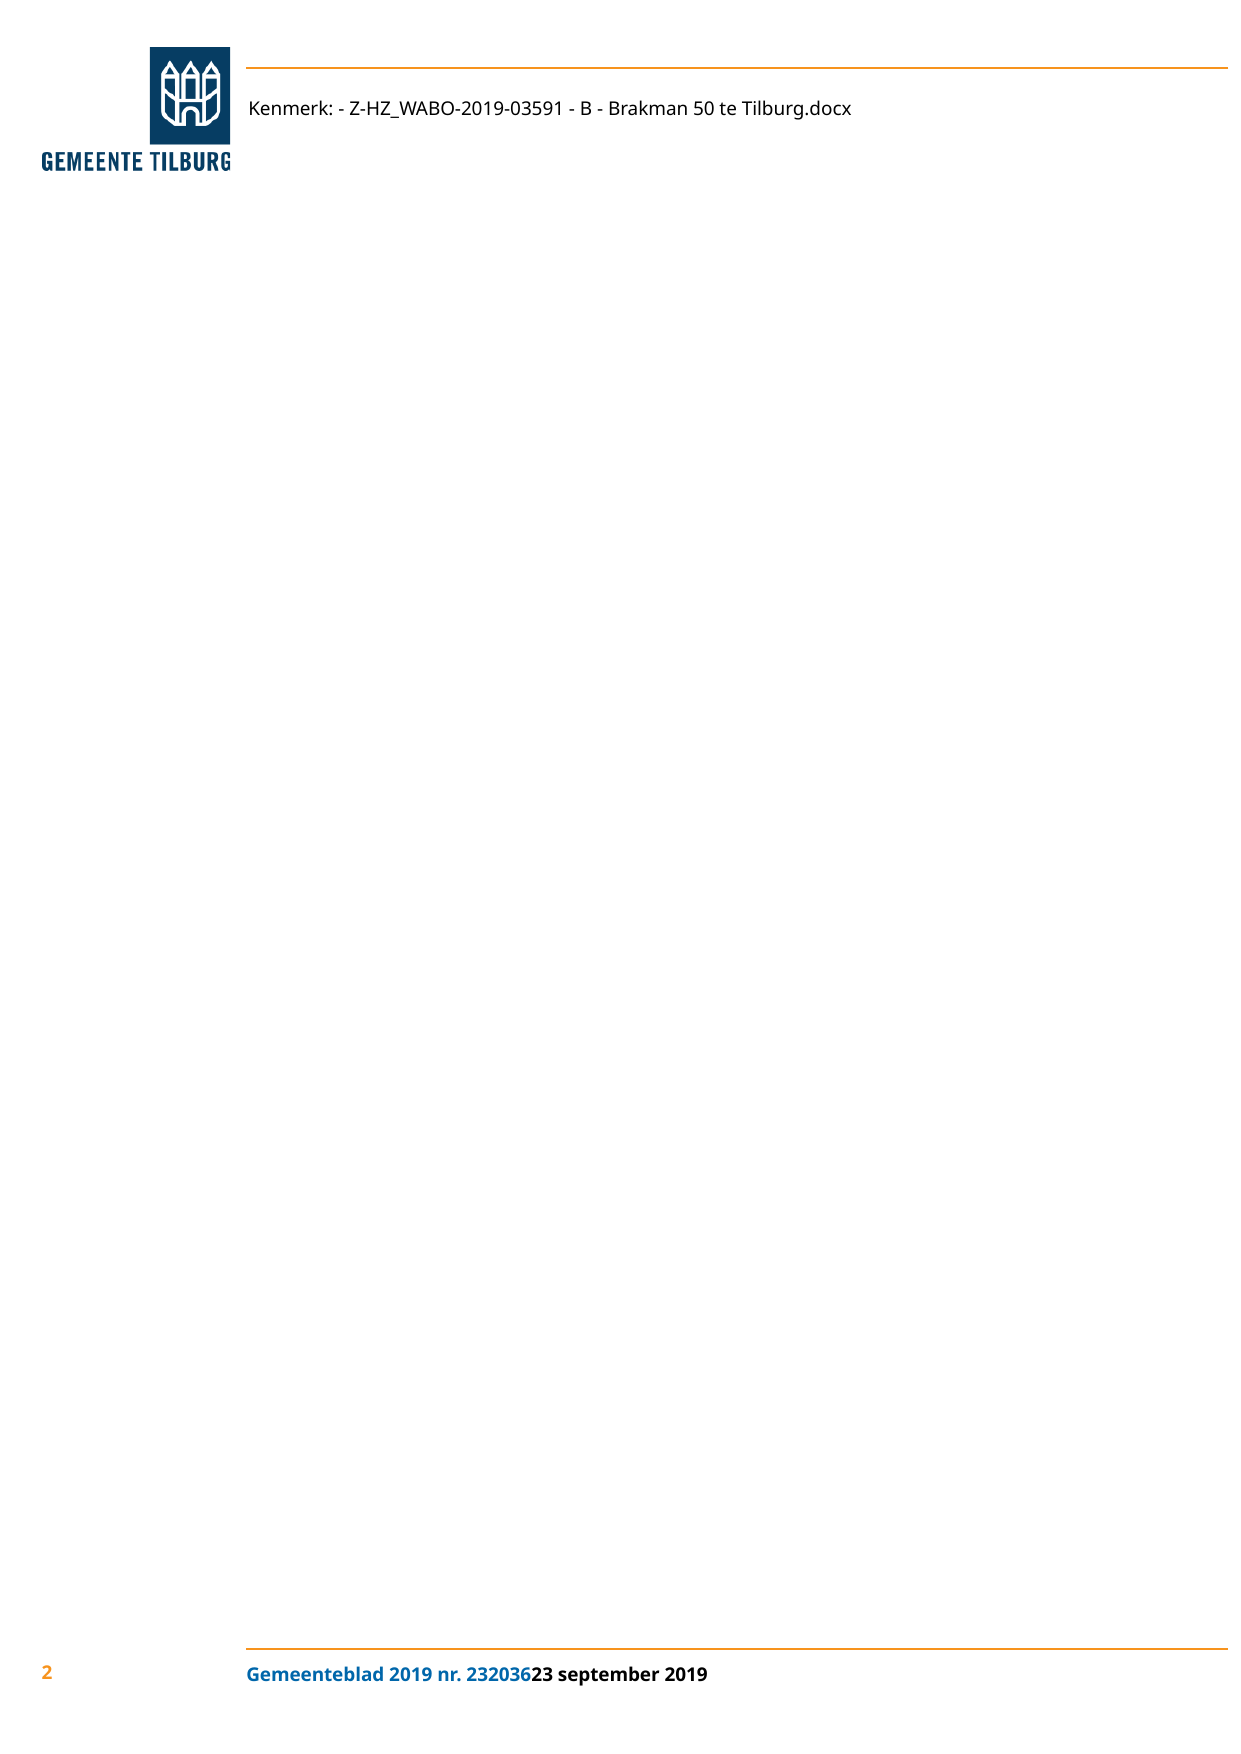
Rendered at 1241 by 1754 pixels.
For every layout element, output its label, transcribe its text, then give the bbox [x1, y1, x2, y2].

text Kenmerk: - Z-HZ_WABO-2019-03591 - B - Brakman 50 te Tilburg.docx [248, 95, 1152, 121]
picture [41, 47, 231, 172]
